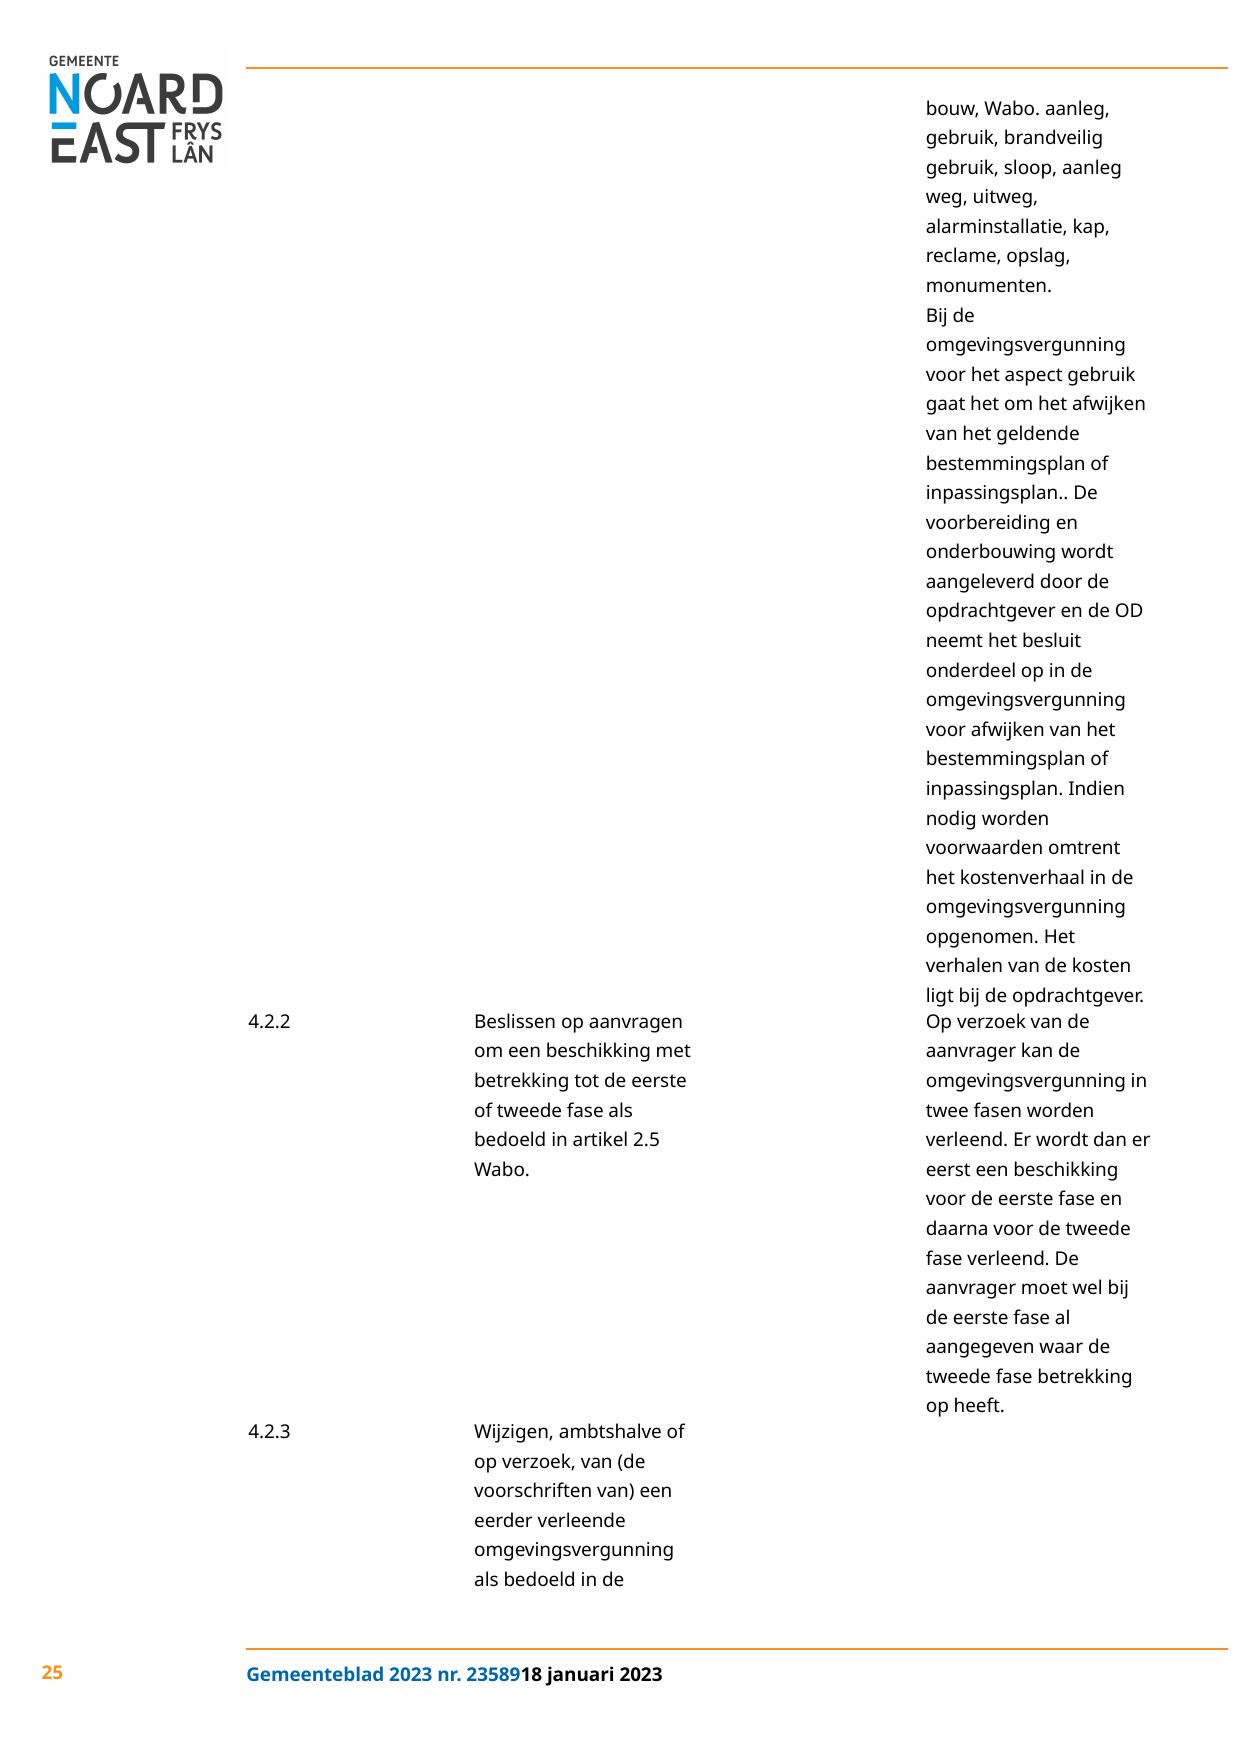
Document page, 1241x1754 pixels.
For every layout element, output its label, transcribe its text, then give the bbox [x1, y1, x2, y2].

table_cell Wijzigen, ambtshalve of op verzoek, van (de voorschriften van) een eerder verleende omgevingsvergunning als bedoeld in de [474, 1418, 700, 1592]
table_cell bouw, Wabo. aanleg, gebruik, brandveilig gebruik, sloop, aanleg weg, uitweg, alarminstallatie, kap, reclame, opslag, monumenten. Bij de omgevingsvergunning voor het aspect gebruik gaat het om het afwijken van het geldende bestemmingsplan of inpassingsplan.. De voorbereiding en onderbouwing wordt aangeleverd door de opdrachtgever en de OD neemt het besluit onderdeel op in de omgevingsvergunning voor afwijken van het bestemmingsplan of inpassingsplan. Indien nodig worden voorwaarden omtrent het kostenverhaal in de omgevingsvergunning opgenomen. Het verhalen van de kosten ligt bij de opdrachtgever. [926, 95, 1152, 1008]
table_cell 4.2.3 [248, 1418, 474, 1592]
table_cell [700, 95, 926, 1008]
table_cell [700, 1418, 926, 1592]
picture [41, 47, 231, 172]
table_cell 4.2.2 [248, 1008, 474, 1418]
table_cell [248, 95, 474, 1008]
table_cell [474, 95, 700, 1008]
table_cell [926, 1418, 1152, 1592]
table_cell [700, 1008, 926, 1418]
table_cell Beslissen op aanvragen om een beschikking met betrekking tot de eerste of tweede fase als bedoeld in artikel 2.5 Wabo. [474, 1008, 700, 1418]
table_cell Op verzoek van de aanvrager kan de omgevingsvergunning in twee fasen worden verleend. Er wordt dan er eerst een beschikking voor de eerste fase en daarna voor de tweede fase verleend. De aanvrager moet wel bij de eerste fase al aangegeven waar de tweede fase betrekking op heeft. [926, 1008, 1152, 1418]
